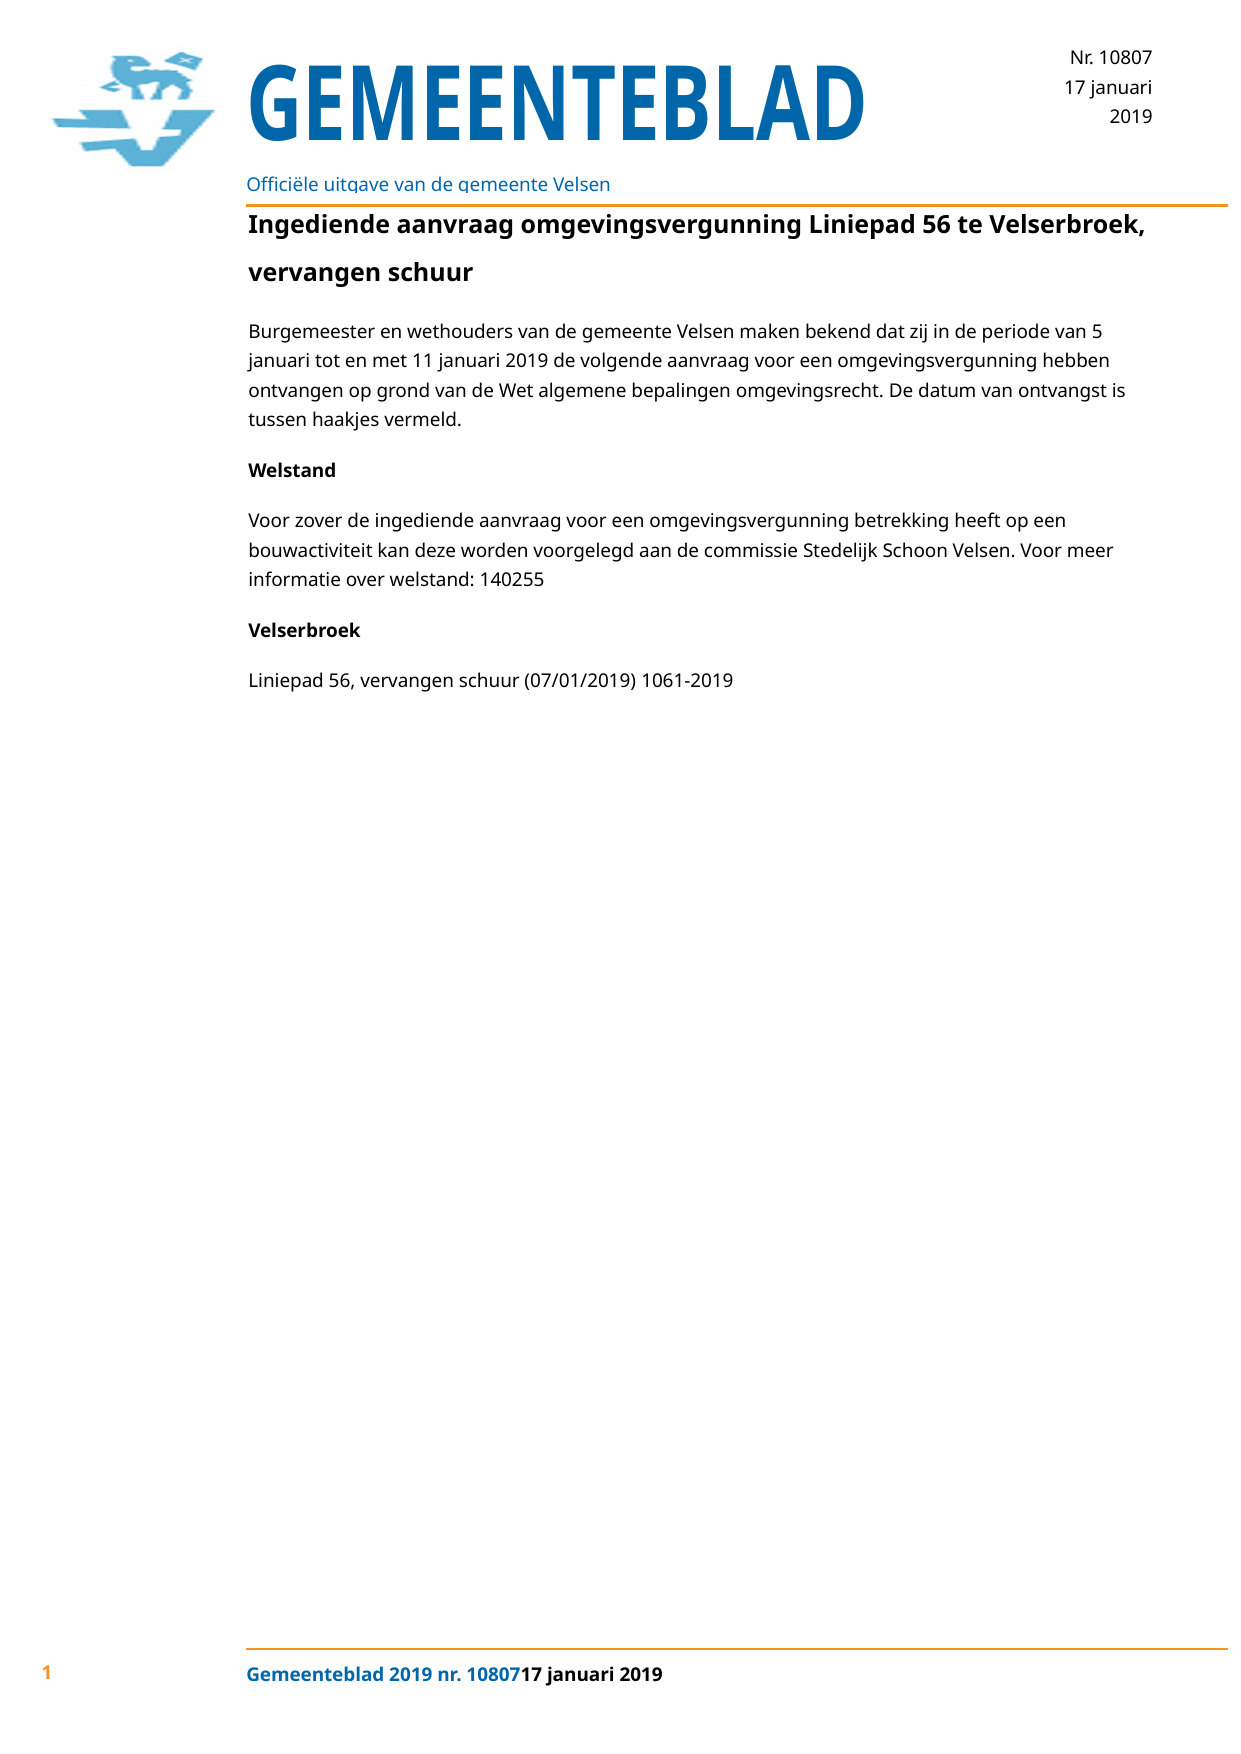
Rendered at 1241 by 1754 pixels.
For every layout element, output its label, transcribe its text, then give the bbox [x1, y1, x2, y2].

text Welstand [248, 457, 1152, 483]
text Voor zover de ingediende aanvraag voor een omgevingsvergunning betrekking heeft op een bouwactiviteit kan deze worden voorgelegd aan de commissie Stedelijk Schoon Velsen. Voor meer informatie over welstand: 140255 [248, 507, 1152, 592]
text Burgemeester en wethouders van de gemeente Velsen maken bekend dat zij in de periode van 5 januari tot en met 11 januari 2019 de volgende aanvraag voor een omgevingsvergunning hebben ontvangen op grond van de Wet algemene bepalingen omgevingsrecht. De datum van ontvangst is tussen haakjes vermeld. [248, 318, 1152, 432]
picture [41, 47, 231, 172]
text Velserbroek [248, 617, 1152, 643]
text Liniepad 56, vervangen schuur (07/01/2019) 1061-2019 [248, 667, 1152, 693]
text Ingediende aanvraag omgevingsvergunning Liniepad 56 te Velserbroek, vervangen schuur [248, 207, 1152, 288]
